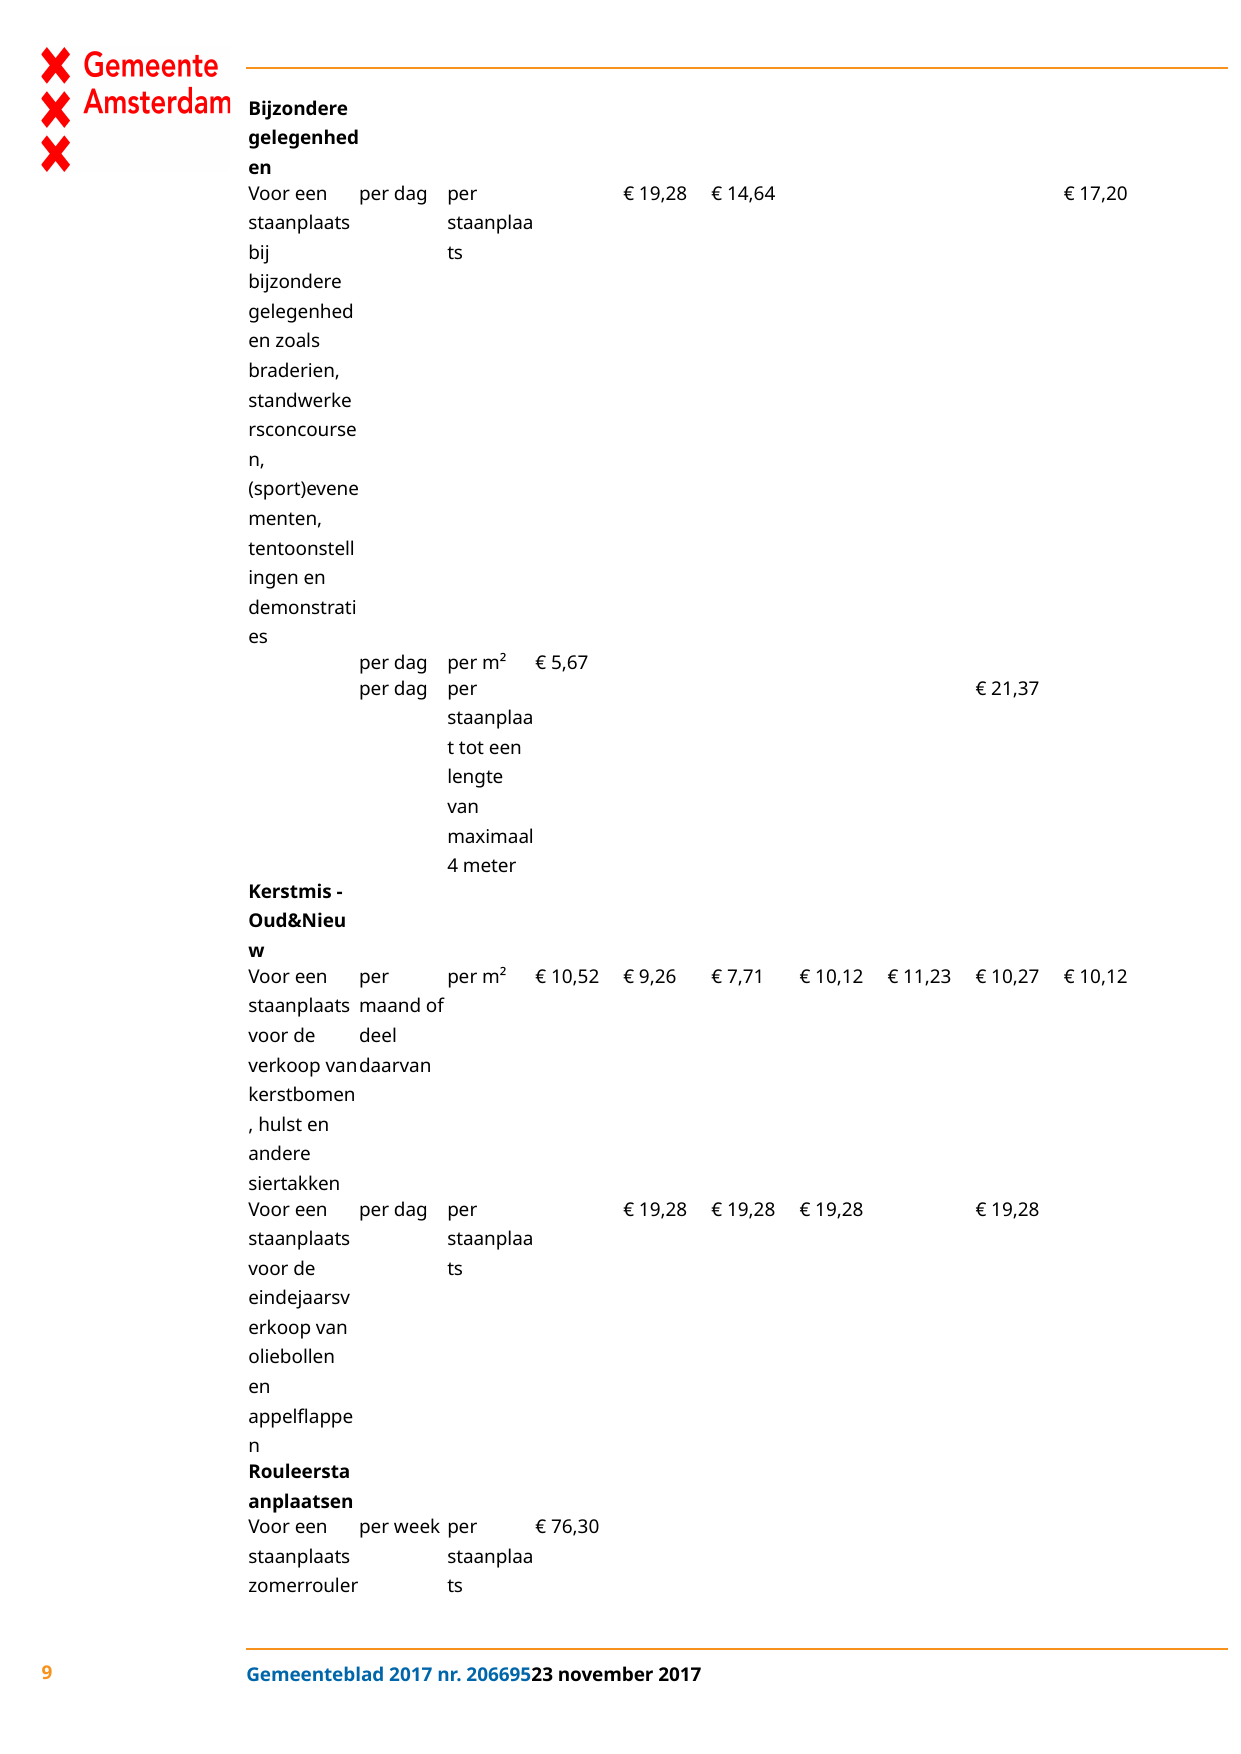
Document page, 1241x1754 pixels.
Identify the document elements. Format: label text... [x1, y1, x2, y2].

table_cell per staanplaat tot een lengte van maximaal 4 meter [447, 675, 535, 878]
table_cell [623, 1458, 711, 1513]
table_cell [711, 878, 799, 963]
table_cell [535, 1458, 623, 1513]
table_cell [799, 675, 887, 878]
table_cell € 19,28 [623, 180, 711, 649]
table_cell [799, 95, 887, 180]
table_cell [248, 675, 359, 878]
table_cell Voor een staanplaats voor de eindejaarsverkoop van oliebollen en appelflappen [248, 1196, 359, 1458]
table_cell [975, 1458, 1063, 1513]
table_cell [887, 649, 975, 675]
table_cell [623, 95, 711, 180]
table_cell Rouleerstaanplaatsen [248, 1458, 359, 1513]
table_cell [711, 1514, 799, 1598]
table_cell [1064, 1458, 1152, 1513]
table_cell [447, 1458, 535, 1513]
table_cell [1064, 95, 1152, 180]
table_cell [887, 1196, 975, 1458]
table_cell € 19,28 [623, 1196, 711, 1458]
table_cell € 10,27 [975, 963, 1063, 1196]
table_cell € 76,30 [535, 1514, 623, 1598]
table_cell € 10,52 [535, 963, 623, 1196]
table_cell [799, 1458, 887, 1513]
table_cell € 19,28 [975, 1196, 1063, 1458]
table_cell [1064, 649, 1152, 675]
table_cell [799, 878, 887, 963]
table_cell € 21,37 [975, 675, 1063, 878]
table_cell Voor een staanplaats bij bijzondere gelegenheden zoals braderien, standwerkersconcoursen, (sport)evenementen, tentoonstellingen en demonstraties [248, 180, 359, 649]
table_cell per m² [447, 649, 535, 675]
table_cell € 17,20 [1064, 180, 1152, 649]
table_cell [887, 95, 975, 180]
table_cell [447, 95, 535, 180]
table_cell per dag [359, 675, 447, 878]
table_cell [711, 649, 799, 675]
table_cell [887, 1458, 975, 1513]
table_cell per dag [359, 1196, 447, 1458]
table_cell € 19,28 [711, 1196, 799, 1458]
table_cell [535, 1196, 623, 1458]
table_cell [248, 649, 359, 675]
table_cell Voor een staanplaats zomerrouler [248, 1514, 359, 1598]
table_cell [1064, 878, 1152, 963]
table_cell [623, 1514, 711, 1598]
table_cell [623, 649, 711, 675]
table_cell € 5,67 [535, 649, 623, 675]
table_cell [1064, 1514, 1152, 1598]
table_cell per week [359, 1514, 447, 1598]
table_cell [887, 878, 975, 963]
table_cell [711, 1458, 799, 1513]
table_cell [799, 180, 887, 649]
table_cell Kerstmis - Oud&Nieuw [248, 878, 359, 963]
table_cell [975, 180, 1063, 649]
table_cell € 10,12 [799, 963, 887, 1196]
table_cell [623, 878, 711, 963]
table_cell [535, 180, 623, 649]
table_cell [711, 675, 799, 878]
table_cell [535, 878, 623, 963]
table_cell [975, 649, 1063, 675]
table_cell [975, 878, 1063, 963]
table_cell per dag [359, 649, 447, 675]
table_cell [359, 1458, 447, 1513]
table_cell [799, 1514, 887, 1598]
table_cell [447, 878, 535, 963]
table_cell [359, 878, 447, 963]
table_cell per staanplaats [447, 1196, 535, 1458]
table_cell [887, 1514, 975, 1598]
table_cell [1064, 1196, 1152, 1458]
table_cell [975, 1514, 1063, 1598]
table_cell per maand of deel daarvan [359, 963, 447, 1196]
table_cell per dag [359, 180, 447, 649]
table_cell [887, 675, 975, 878]
table_cell € 19,28 [799, 1196, 887, 1458]
table_cell [1064, 675, 1152, 878]
table_cell [535, 95, 623, 180]
table_cell per staanplaats [447, 1514, 535, 1598]
table_cell [799, 649, 887, 675]
table_cell € 9,26 [623, 963, 711, 1196]
table_cell Voor een staanplaats voor de verkoop van kerstbomen, hulst en andere siertakken [248, 963, 359, 1196]
table_cell [975, 95, 1063, 180]
table_cell [623, 675, 711, 878]
table_cell per staanplaats [447, 180, 535, 649]
picture [41, 47, 231, 172]
table_cell € 11,23 [887, 963, 975, 1196]
table_cell [535, 675, 623, 878]
table_cell [359, 95, 447, 180]
table_cell per m² [447, 963, 535, 1196]
table_cell € 7,71 [711, 963, 799, 1196]
table_cell € 10,12 [1064, 963, 1152, 1196]
table_cell Bijzondere gelegenheden [248, 95, 359, 180]
table_cell € 14,64 [711, 180, 799, 649]
table_cell [887, 180, 975, 649]
table_cell [711, 95, 799, 180]
